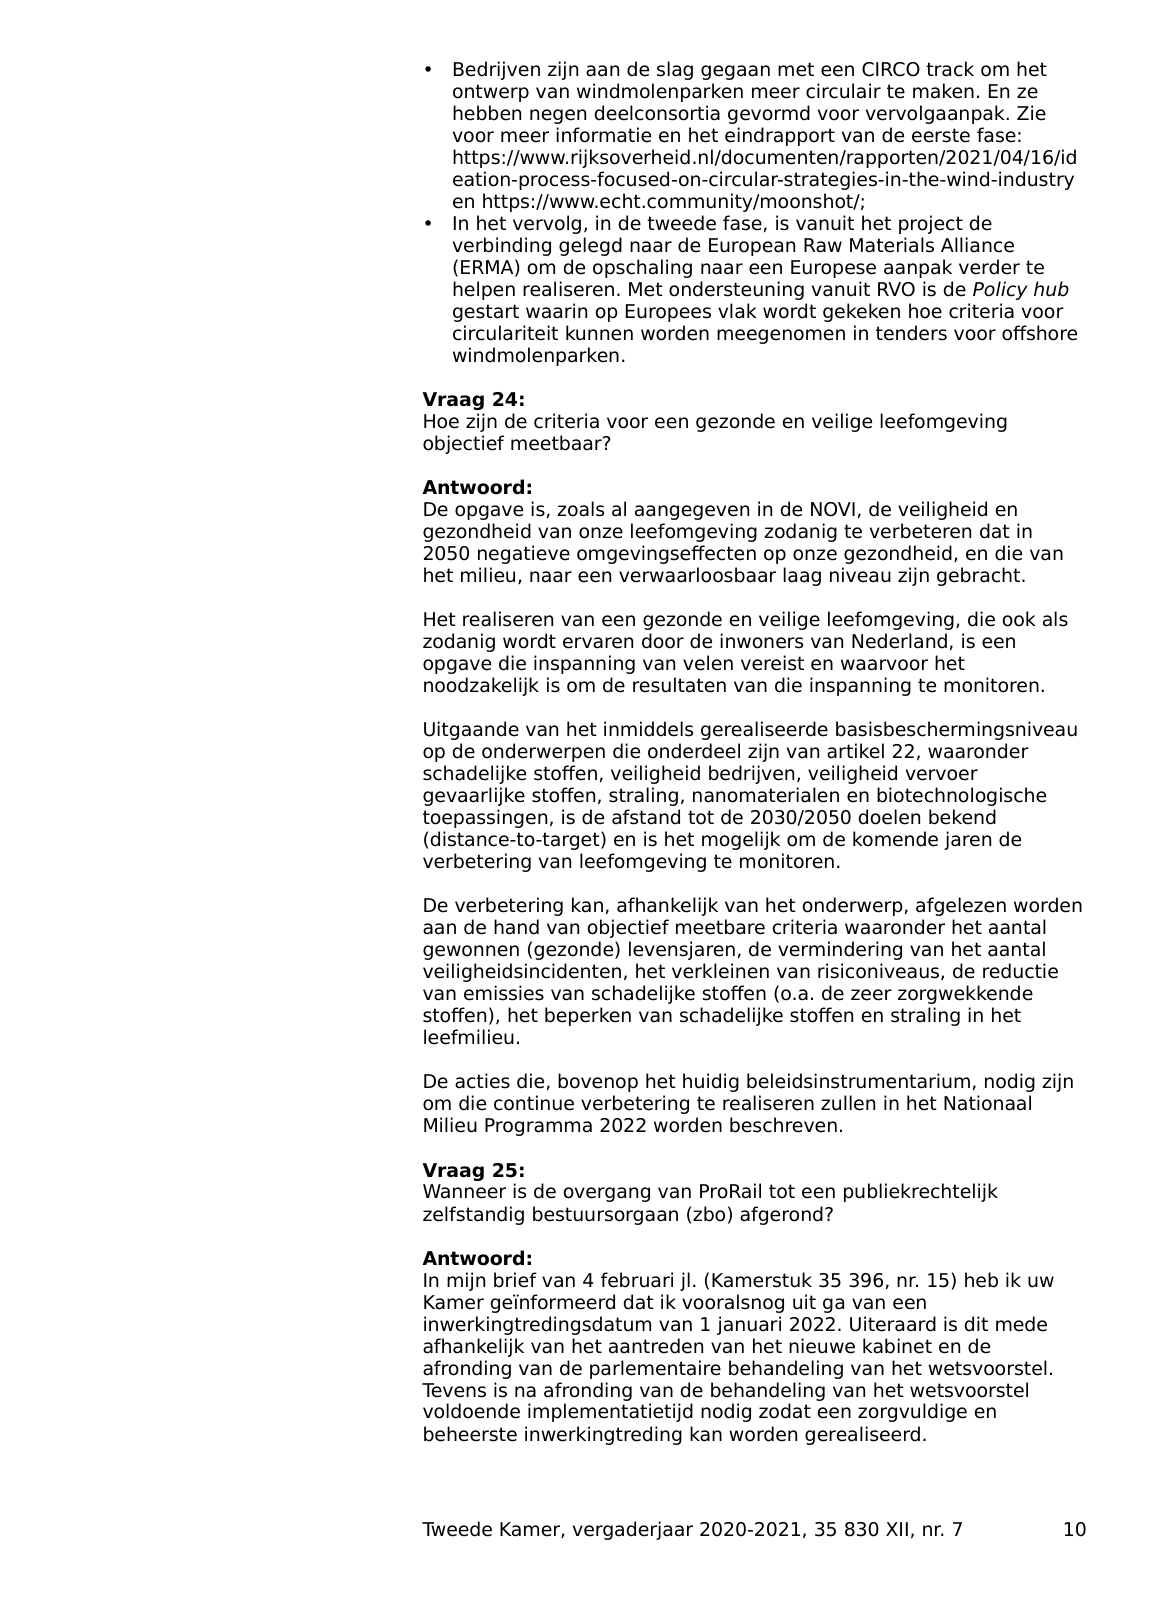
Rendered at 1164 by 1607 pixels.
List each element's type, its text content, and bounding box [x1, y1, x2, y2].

text Hoe zijn de criteria voor een gezonde en veilige leefomgeving objectief meetbaar? [422, 411, 1087, 455]
subtitle Antwoord: [422, 1248, 1087, 1269]
text Het realiseren van een gezonde en veilige leefomgeving, die ook als zodanig wordt ervaren door de inwoners van Nederland, is een opgave die inspanning van velen vereist en waarvoor het noodzakelijk is om de resultaten van die inspanning te monitoren. [422, 609, 1087, 697]
text • In het vervolg, in de tweede fase, is vanuit het project de verbinding gelegd naar de European Raw Materials Alliance (ERMA) om de opschaling naar een Europese aanpak verder te helpen realiseren. Met ondersteuning vanuit RVO is de Policy hub gestart waarin op Europees vlak wordt gekeken hoe criteria voor circulariteit kunnen worden meegenomen in tenders voor offshore windmolenparken. [422, 213, 1087, 367]
text In mijn brief van 4 februari jl. (Kamerstuk 35 396, nr. 15) heb ik uw Kamer geïnformeerd dat ik vooralsnog uit ga van een inwerkingtredingsdatum van 1 januari 2022. Uiteraard is dit mede afhankelijk van het aantreden van het nieuwe kabinet en de afronding van de parlementaire behandeling van het wetsvoorstel. Tevens is na afronding van de behandeling van het wetsvoorstel voldoende implementatietijd nodig zodat een zorgvuldige en beheerste inwerkingtreding kan worden gerealiseerd. [422, 1269, 1087, 1445]
text De verbetering kan, afhankelijk van het onderwerp, afgelezen worden aan de hand van objectief meetbare criteria waaronder het aantal gewonnen (gezonde) levensjaren, de vermindering van het aantal veiligheidsincidenten, het verkleinen van risiconiveaus, de reductie van emissies van schadelijke stoffen (o.a. de zeer zorgwekkende stoffen), het beperken van schadelijke stoffen en straling in het leefmilieu. [422, 895, 1087, 1049]
text • Bedrijven zijn aan de slag gegaan met een CIRCO track om het ontwerp van windmolenparken meer circulair te maken. En ze hebben negen deelconsortia gevormd voor vervolgaanpak. Zie voor meer informatie en het eindrapport van de eerste fase: https://www.rijksoverheid.nl/documenten/rapporten/2021/04/16/ideation-process-focused-on-circular-strategies-in-the-wind-industry en https://www.echt.community/moonshot/; [422, 59, 1087, 213]
text Wanneer is de overgang van ProRail tot een publiekrechtelijk zelfstandig bestuursorgaan (zbo) afgerond? [422, 1181, 1087, 1225]
text De acties die, bovenop het huidig beleidsinstrumentarium, nodig zijn om die continue verbetering te realiseren zullen in het Nationaal Milieu Programma 2022 worden beschreven. [422, 1071, 1087, 1137]
subtitle Vraag 24: [422, 389, 1087, 411]
subtitle Antwoord: [422, 477, 1087, 499]
text Uitgaande van het inmiddels gerealiseerde basisbeschermingsniveau op de onderwerpen die onderdeel zijn van artikel 22, waaronder schadelijke stoffen, veiligheid bedrijven, veiligheid vervoer gevaarlijke stoffen, straling, nanomaterialen en biotechnologische toepassingen, is de afstand tot de 2030/2050 doelen bekend (distance-to-target) en is het mogelijk om de komende jaren de verbetering van leefomgeving te monitoren. [422, 719, 1087, 873]
text De opgave is, zoals al aangegeven in de NOVI, de veiligheid en gezondheid van onze leefomgeving zodanig te verbeteren dat in 2050 negatieve omgevingseffecten op onze gezondheid, en die van het milieu, naar een verwaarloosbaar laag niveau zijn gebracht. [422, 499, 1087, 587]
subtitle Vraag 25: [422, 1159, 1087, 1181]
